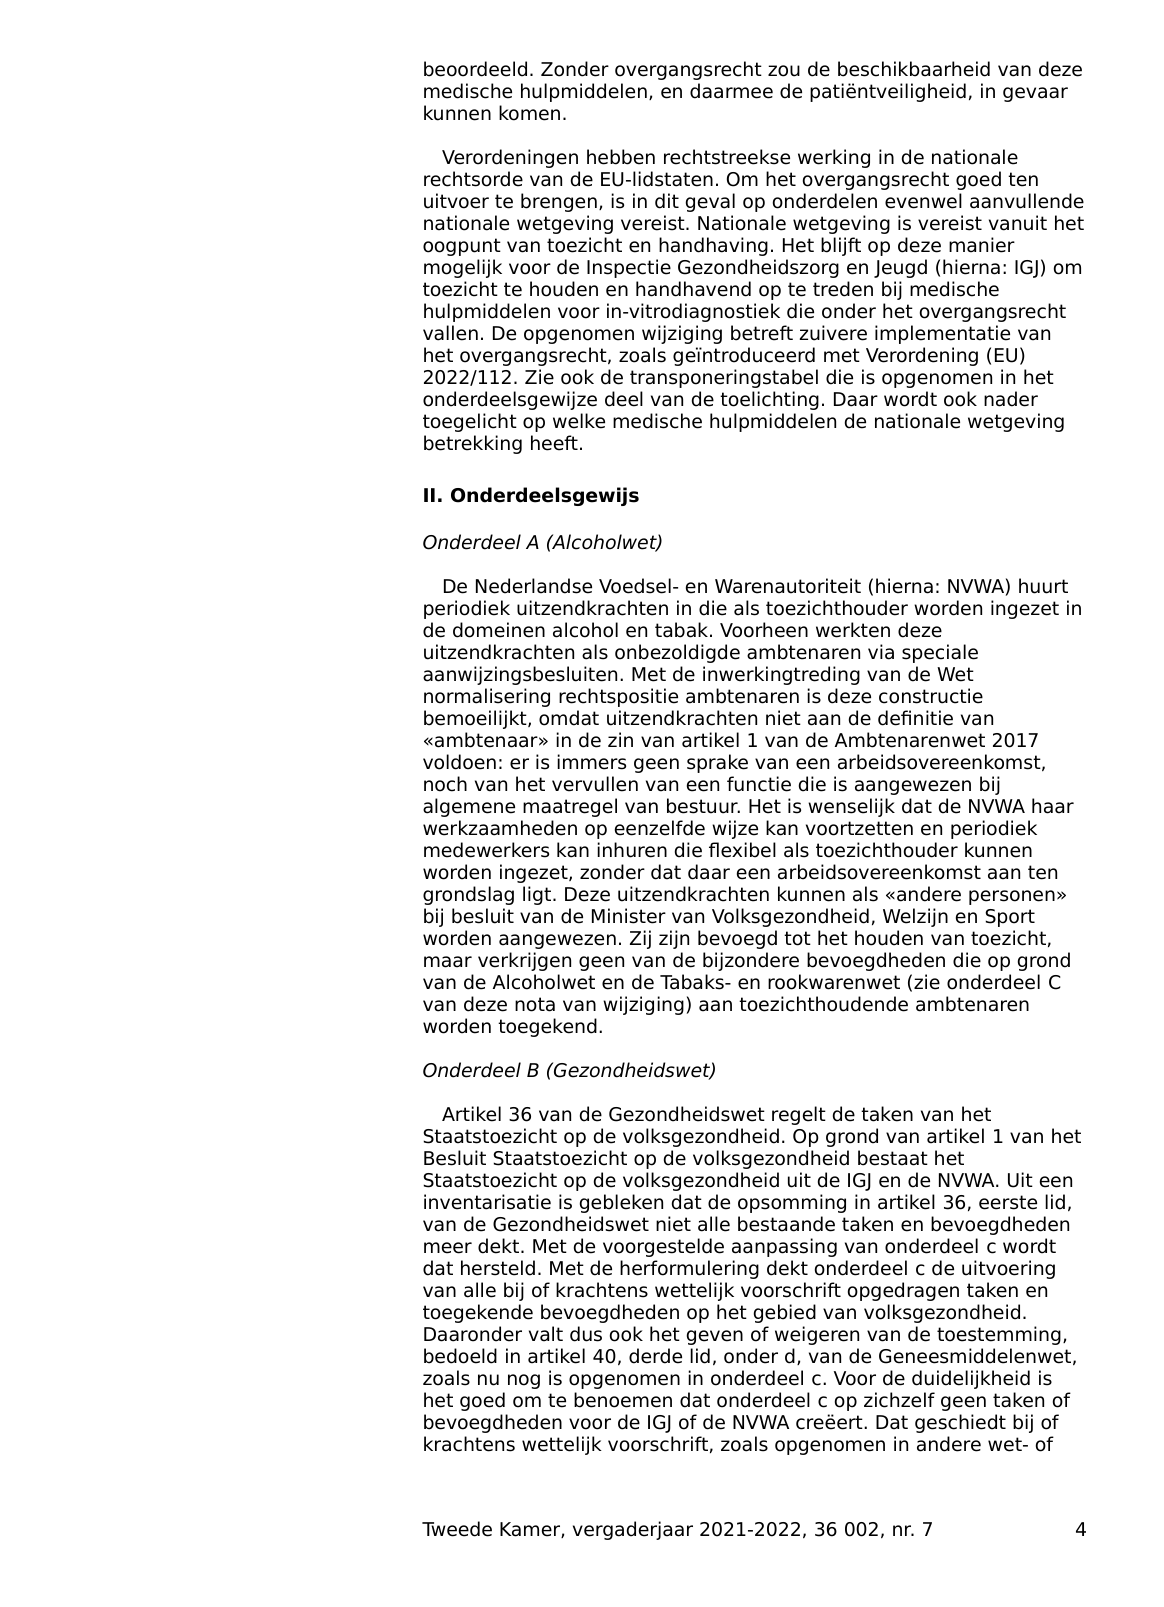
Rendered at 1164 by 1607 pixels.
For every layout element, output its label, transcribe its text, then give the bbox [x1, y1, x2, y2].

text Verordeningen hebben rechtstreekse werking in de nationale rechtsorde van de EU-lidstaten. Om het overgangsrecht goed ten uitvoer te brengen, is in dit geval op onderdelen evenwel aanvullende nationale wetgeving vereist. Nationale wetgeving is vereist vanuit het oogpunt van toezicht en handhaving. Het blijft op deze manier mogelijk voor de Inspectie Gezondheidszorg en Jeugd (hierna: IGJ) om toezicht te houden en handhavend op te treden bij medische hulpmiddelen voor in-vitrodiagnostiek die onder het overgangsrecht vallen. De opgenomen wijziging betreft zuivere implementatie van het overgangsrecht, zoals geïntroduceerd met Verordening (EU) 2022/112. Zie ook de transponeringstabel die is opgenomen in het onderdeelsgewijze deel van de toelichting. Daar wordt ook nader toegelicht op welke medische hulpmiddelen de nationale wetgeving betrekking heeft. [422, 147, 1087, 455]
text Artikel 36 van de Gezondheidswet regelt de taken van het Staatstoezicht op de volksgezondheid. Op grond van artikel 1 van het Besluit Staatstoezicht op de volksgezondheid bestaat het Staatstoezicht op de volksgezondheid uit de IGJ en de NVWA. Uit een inventarisatie is gebleken dat de opsomming in artikel 36, eerste lid, van de Gezondheidswet niet alle bestaande taken en bevoegdheden meer dekt. Met de voorgestelde aanpassing van onderdeel c wordt dat hersteld. Met de herformulering dekt onderdeel c de uitvoering van alle bij of krachtens wettelijk voorschrift opgedragen taken en toegekende bevoegdheden op het gebied van volksgezondheid. Daaronder valt dus ook het geven of weigeren van de toestemming, bedoeld in artikel 40, derde lid, onder d, van de Geneesmiddelenwet, zoals nu nog is opgenomen in onderdeel c. Voor de duidelijkheid is het goed om te benoemen dat onderdeel c op zichzelf geen taken of bevoegdheden voor de IGJ of de NVWA creëert. Dat geschiedt bij of krachtens wettelijk voorschrift, zoals opgenomen in andere wet- of [422, 1104, 1087, 1456]
subtitle Onderdeel B (Gezondheidswet) [422, 1060, 1087, 1082]
text De Nederlandse Voedsel- en Warenautoriteit (hierna: NVWA) huurt periodiek uitzendkrachten in die als toezichthouder worden ingezet in de domeinen alcohol en tabak. Voorheen werkten deze uitzendkrachten als onbezoldigde ambtenaren via speciale aanwijzingsbesluiten. Met de inwerkingtreding van de Wet normalisering rechtspositie ambtenaren is deze constructie bemoeilijkt, omdat uitzendkrachten niet aan de definitie van «ambtenaar» in de zin van artikel 1 van de Ambtenarenwet 2017 voldoen: er is immers geen sprake van een arbeidsovereenkomst, noch van het vervullen van een functie die is aangewezen bij algemene maatregel van bestuur. Het is wenselijk dat de NVWA haar werkzaamheden op eenzelfde wijze kan voortzetten en periodiek medewerkers kan inhuren die flexibel als toezichthouder kunnen worden ingezet, zonder dat daar een arbeidsovereenkomst aan ten grondslag ligt. Deze uitzendkrachten kunnen als «andere personen» bij besluit van de Minister van Volksgezondheid, Welzijn en Sport worden aangewezen. Zij zijn bevoegd tot het houden van toezicht, maar verkrijgen geen van de bijzondere bevoegdheden die op grond van de Alcoholwet en de Tabaks- en rookwarenwet (zie onderdeel C van deze nota van wijziging) aan toezichthoudende ambtenaren worden toegekend. [422, 576, 1087, 1038]
subtitle II. Onderdeelsgewijs [422, 485, 1087, 507]
subtitle Onderdeel A (Alcoholwet) [422, 532, 1087, 554]
text beoordeeld. Zonder overgangsrecht zou de beschikbaarheid van deze medische hulpmiddelen, en daarmee de patiëntveiligheid, in gevaar kunnen komen. [422, 59, 1087, 125]
